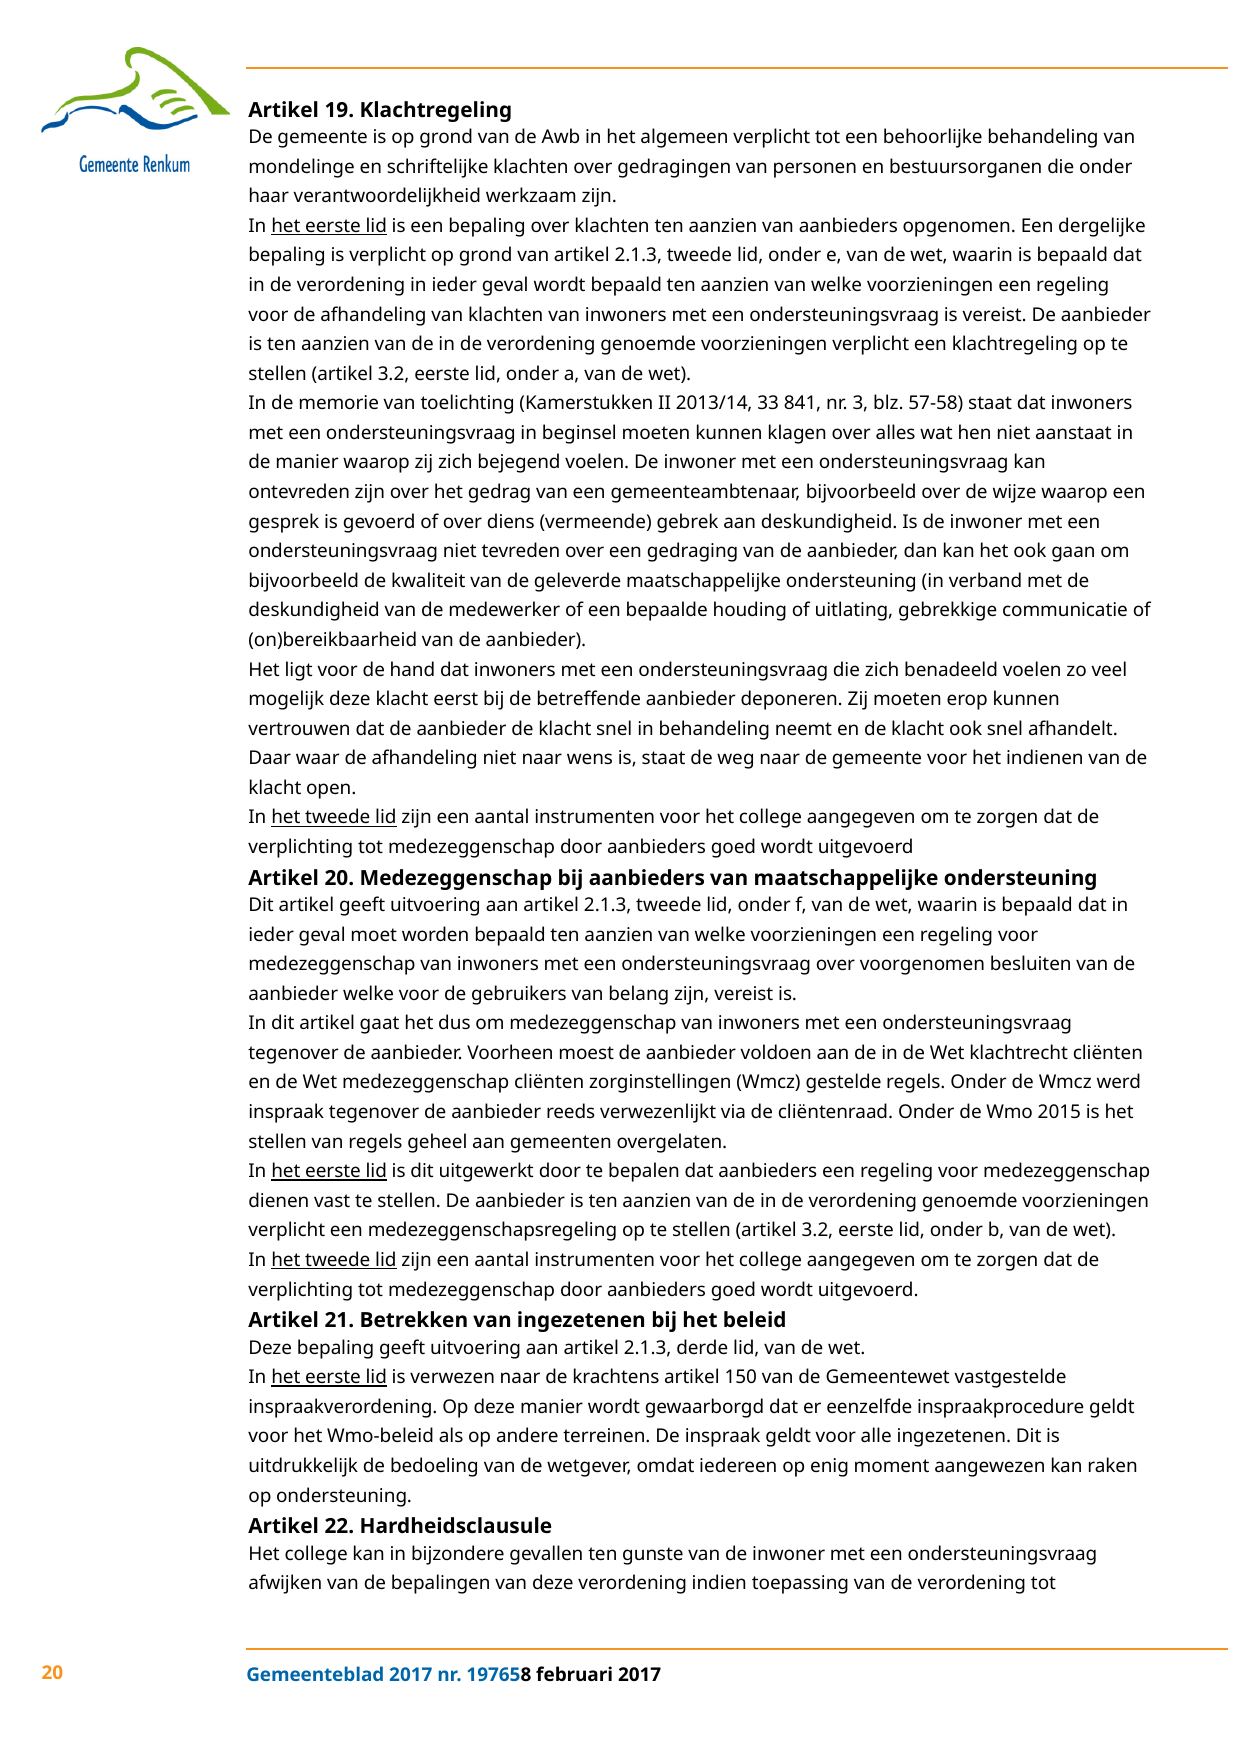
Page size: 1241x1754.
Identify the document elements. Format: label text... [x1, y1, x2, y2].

text De gemeente is op grond van de Awb in het algemeen verplicht tot een behoorlijke behandeling van mondelinge en schriftelijke klachten over gedragingen van personen en bestuursorganen die onder haar verantwoordelijkheid werkzaam zijn. [248, 123, 1152, 208]
text Deze bepaling geeft uitvoering aan artikel 2.1.3, derde lid, van de wet. [248, 1334, 1152, 1359]
text Het college kan in bijzondere gevallen ten gunste van de inwoner met een ondersteuningsvraag afwijken van de bepalingen van deze verordening indien toepassing van de verordening tot [248, 1540, 1152, 1595]
text In het eerste lid is verwezen naar de krachtens artikel 150 van de Gemeentewet vastgestelde inspraakverordening. Op deze manier wordt gewaarborgd dat er eenzelfde inspraakprocedure geldt voor het Wmo-beleid als op andere terreinen. De inspraak geldt voor alle ingezetenen. Dit is uitdrukkelijk de bedoeling van de wetgever, omdat iedereen op enig moment aangewezen kan raken op ondersteuning. [248, 1363, 1152, 1507]
text Dit artikel geeft uitvoering aan artikel 2.1.3, tweede lid, onder f, van de wet, waarin is bepaald dat in ieder geval moet worden bepaald ten aanzien van welke voorzieningen een regeling voor medezeggenschap van inwoners met een ondersteuningsvraag over voorgenomen besluiten van de aanbieder welke voor de gebruikers van belang zijn, vereist is. [248, 891, 1152, 1006]
text In het tweede lid zijn een aantal instrumenten voor het college aangegeven om te zorgen dat de verplichting tot medezeggenschap door aanbieders goed wordt uitgevoerd [248, 804, 1152, 859]
text In het eerste lid is dit uitgewerkt door te bepalen dat aanbieders een regeling voor medezeggenschap dienen vast te stellen. De aanbieder is ten aanzien van de in de verordening genoemde voorzieningen verplicht een medezeggenschapsregeling op te stellen (artikel 3.2, eerste lid, onder b, van de wet). [248, 1157, 1152, 1242]
text Artikel 22. Hardheidsclausule [248, 1511, 1152, 1540]
text Artikel 20. Medezeggenschap bij aanbieders van maatschappelijke ondersteuning [248, 863, 1152, 891]
text Het ligt voor de hand dat inwoners met een ondersteuningsvraag die zich benadeeld voelen zo veel mogelijk deze klacht eerst bij de betreffende aanbieder deponeren. Zij moeten erop kunnen vertrouwen dat de aanbieder de klacht snel in behandeling neemt en de klacht ook snel afhandelt. Daar waar de afhandeling niet naar wens is, staat de weg naar de gemeente voor het indienen van de klacht open. [248, 656, 1152, 800]
text In dit artikel gaat het dus om medezeggenschap van inwoners met een ondersteuningsvraag tegenover de aanbieder. Voorheen moest de aanbieder voldoen aan de in de Wet klachtrecht cliënten en de Wet medezeggenschap cliënten zorginstellingen (Wmcz) gestelde regels. Onder de Wmcz werd inspraak tegenover de aanbieder reeds verwezenlijkt via de cliëntenraad. Onder de Wmo 2015 is het stellen van regels geheel aan gemeenten overgelaten. [248, 1009, 1152, 1154]
text In de memorie van toelichting (Kamerstukken II 2013/14, 33 841, nr. 3, blz. 57-58) staat dat inwoners met een ondersteuningsvraag in beginsel moeten kunnen klagen over alles wat hen niet aanstaat in de manier waarop zij zich bejegend voelen. De inwoner met een ondersteuningsvraag kan ontevreden zijn over het gedrag van een gemeenteambtenaar, bijvoorbeeld over de wijze waarop een gesprek is gevoerd of over diens (vermeende) gebrek aan deskundigheid. Is de inwoner met een ondersteuningsvraag niet tevreden over een gedraging van de aanbieder, dan kan het ook gaan om bijvoorbeeld de kwaliteit van de geleverde maatschappelijke ondersteuning (in verband met de deskundigheid van de medewerker of een bepaalde houding of uitlating, gebrekkige communicatie of (on)bereikbaarheid van de aanbieder). [248, 389, 1152, 652]
text In het tweede lid zijn een aantal instrumenten voor het college aangegeven om te zorgen dat de verplichting tot medezeggenschap door aanbieders goed wordt uitgevoerd. [248, 1246, 1152, 1302]
text Artikel 21. Betrekken van ingezetenen bij het beleid [248, 1305, 1152, 1334]
text Artikel 19. Klachtregeling [248, 95, 1152, 123]
text In het eerste lid is een bepaling over klachten ten aanzien van aanbieders opgenomen. Een dergelijke bepaling is verplicht op grond van artikel 2.1.3, tweede lid, onder e, van de wet, waarin is bepaald dat in de verordening in ieder geval wordt bepaald ten aanzien van welke voorzieningen een regeling voor de afhandeling van klachten van inwoners met een ondersteuningsvraag is vereist. De aanbieder is ten aanzien van de in de verordening genoemde voorzieningen verplicht een klachtregeling op te stellen (artikel 3.2, eerste lid, onder a, van de wet). [248, 212, 1152, 386]
picture [41, 47, 231, 172]
